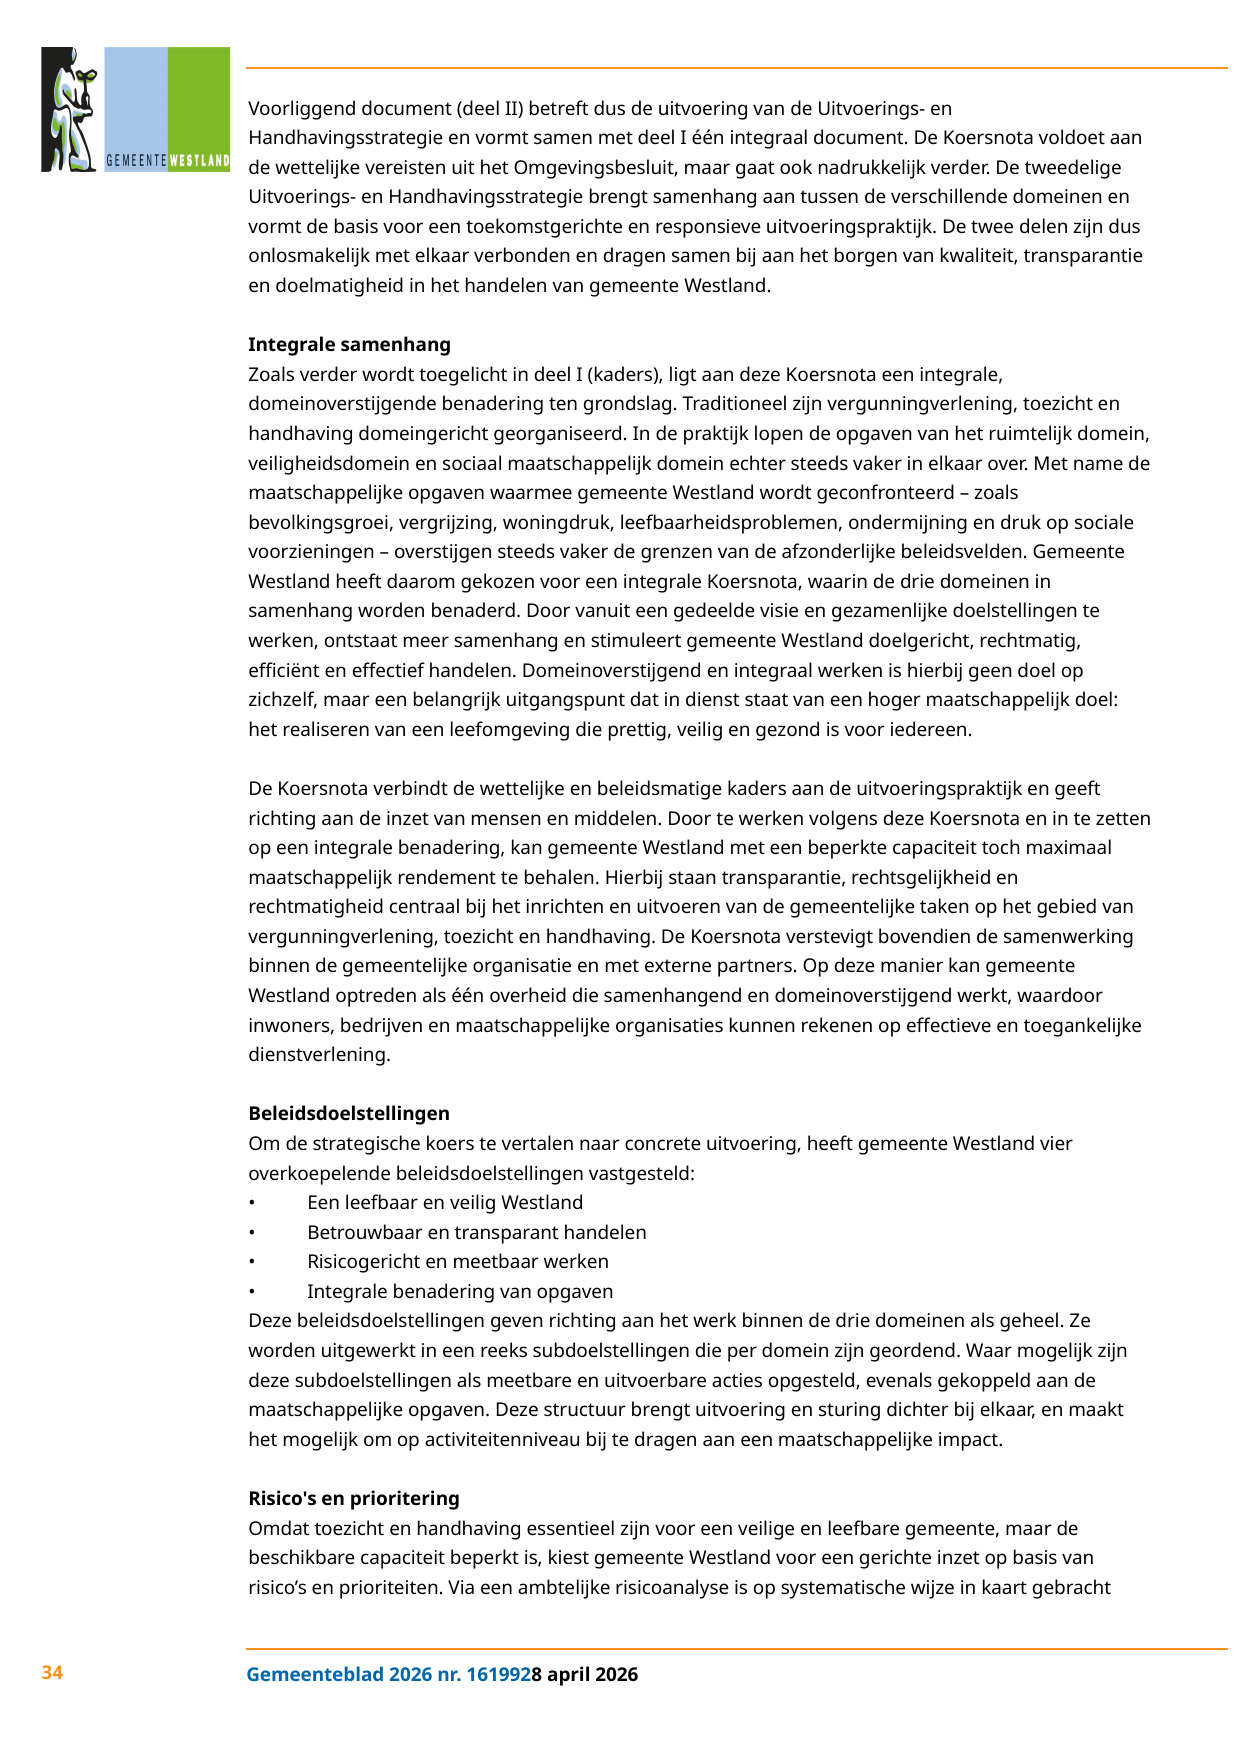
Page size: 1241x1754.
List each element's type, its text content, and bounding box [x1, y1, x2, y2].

text De Koersnota verbindt de wettelijke en beleidsmatige kaders aan de uitvoeringspraktijk en geeft richting aan de inzet van mensen en middelen. Door te werken volgens deze Koersnota en in te zetten op een integrale benadering, kan gemeente Westland met een beperkte capaciteit toch maximaal maatschappelijk rendement te behalen. Hierbij staan transparantie, rechtsgelijkheid en rechtmatigheid centraal bij het inrichten en uitvoeren van de gemeentelijke taken op het gebied van vergunningverlening, toezicht en handhaving. De Koersnota verstevigt bovendien de samenwerking binnen de gemeentelijke organisatie en met externe partners. Op deze manier kan gemeente Westland optreden als één overheid die samenhangend en domeinoverstijgend werkt, waardoor inwoners, bedrijven en maatschappelijke organisaties kunnen rekenen op effectieve en toegankelijke dienstverlening. [248, 775, 1152, 1067]
text Deze beleidsdoelstellingen geven richting aan het werk binnen de drie domeinen als geheel. Ze worden uitgewerkt in een reeks subdoelstellingen die per domein zijn geordend. Waar mogelijk zijn deze subdoelstellingen als meetbare en uitvoerbare acties opgesteld, evenals gekoppeld aan de maatschappelijke opgaven. Deze structuur brengt uitvoering en sturing dichter bij elkaar, en maakt het mogelijk om op activiteitenniveau bij te dragen aan een maatschappelijke impact. [248, 1308, 1152, 1452]
text Omdat toezicht en handhaving essentieel zijn voor een veilige en leefbare gemeente, maar de beschikbare capaciteit beperkt is, kiest gemeente Westland voor een gerichte inzet op basis van risico’s en prioriteiten. Via een ambtelijke risicoanalyse is op systematische wijze in kaart gebracht [248, 1515, 1152, 1600]
list Integrale benadering van opgaven [248, 1278, 1152, 1304]
text Om de strategische koers te vertalen naar concrete uitvoering, heeft gemeente Westland vier overkoepelende beleidsdoelstellingen vastgesteld: [248, 1130, 1152, 1186]
list Betrouwbaar en transparant handelen [248, 1219, 1152, 1245]
list Een leefbaar en veilig Westland [248, 1189, 1152, 1215]
text Beleidsdoelstellingen [248, 1101, 1152, 1126]
list Risicogericht en meetbaar werken [248, 1248, 1152, 1274]
text Integrale samenhang [248, 331, 1152, 357]
text Voorliggend document (deel II) betreft dus de uitvoering van de Uitvoerings- en Handhavingsstrategie en vormt samen met deel I één integraal document. De Koersnota voldoet aan de wettelijke vereisten uit het Omgevingsbesluit, maar gaat ook nadrukkelijk verder. De tweedelige Uitvoerings- en Handhavingsstrategie brengt samenhang aan tussen de verschillende domeinen en vormt de basis voor een toekomstgerichte en responsieve uitvoeringspraktijk. De twee delen zijn dus onlosmakelijk met elkaar verbonden en dragen samen bij aan het borgen van kwaliteit, transparantie en doelmatigheid in het handelen van gemeente Westland. [248, 95, 1152, 298]
picture [41, 47, 231, 172]
text Zoals verder wordt toegelicht in deel I (kaders), ligt aan deze Koersnota een integrale, domeinoverstijgende benadering ten grondslag. Traditioneel zijn vergunningverlening, toezicht en handhaving domeingericht georganiseerd. In de praktijk lopen de opgaven van het ruimtelijk domein, veiligheidsdomein en sociaal maatschappelijk domein echter steeds vaker in elkaar over. Met name de maatschappelijke opgaven waarmee gemeente Westland wordt geconfronteerd – zoals bevolkingsgroei, vergrijzing, woningdruk, leefbaarheidsproblemen, ondermijning en druk op sociale voorzieningen – overstijgen steeds vaker de grenzen van de afzonderlijke beleidsvelden. Gemeente Westland heeft daarom gekozen voor een integrale Koersnota, waarin de drie domeinen in samenhang worden benaderd. Door vanuit een gedeelde visie en gezamenlijke doelstellingen te werken, ontstaat meer samenhang en stimuleert gemeente Westland doelgericht, rechtmatig, efficiënt en effectief handelen. Domeinoverstijgend en integraal werken is hierbij geen doel op zichzelf, maar een belangrijk uitgangspunt dat in dienst staat van een hoger maatschappelijk doel: het realiseren van een leefomgeving die prettig, veilig en gezond is voor iedereen. [248, 361, 1152, 742]
text Risico's en prioritering [248, 1485, 1152, 1511]
